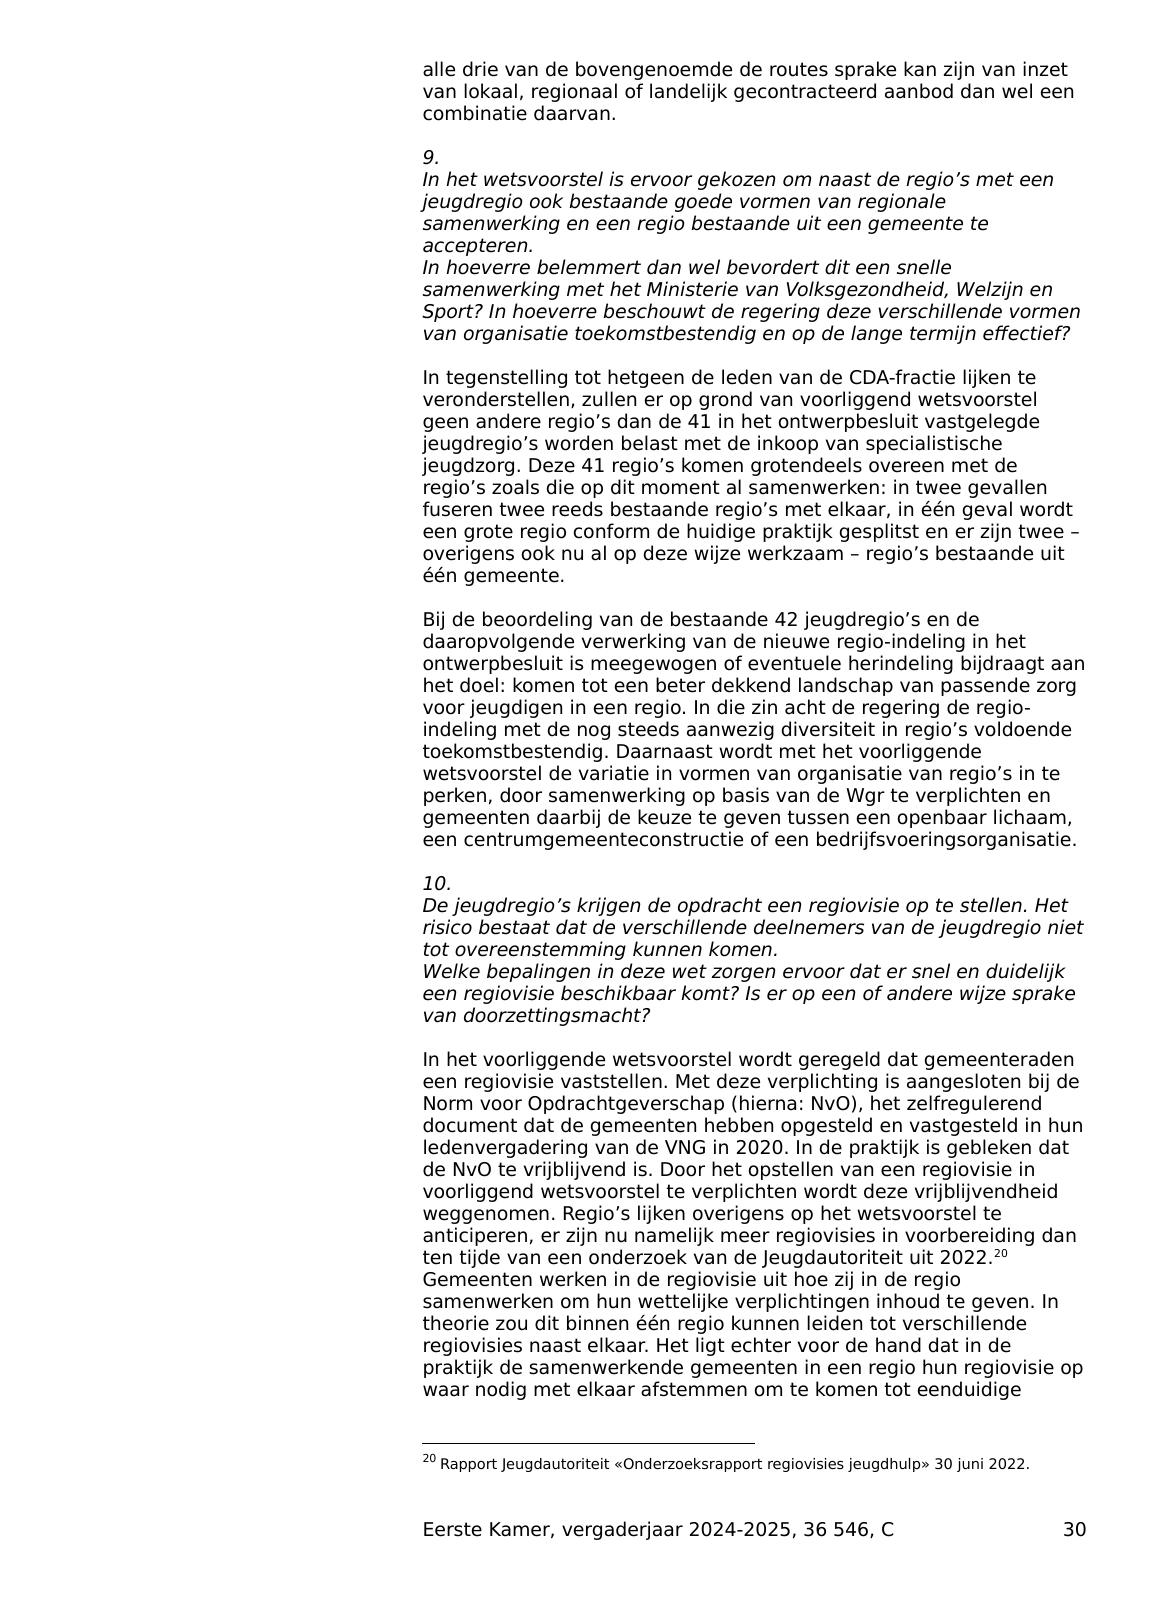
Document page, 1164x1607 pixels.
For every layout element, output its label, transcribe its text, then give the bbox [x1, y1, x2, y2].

text Bij de beoordeling van de bestaande 42 jeugdregio’s en de daaropvolgende verwerking van de nieuwe regio-indeling in het ontwerpbesluit is meegewogen of eventuele herindeling bijdraagt aan het doel: komen tot een beter dekkend landschap van passende zorg voor jeugdigen in een regio. In die zin acht de regering de regio-indeling met de nog steeds aanwezig diversiteit in regio’s voldoende toekomstbestendig. Daarnaast wordt met het voorliggende wetsvoorstel de variatie in vormen van organisatie van regio’s in te perken, door samenwerking op basis van de Wgr te verplichten en gemeenten daarbij de keuze te geven tussen een openbaar lichaam, een centrumgemeenteconstructie of een bedrijfsvoeringsorganisatie. [422, 609, 1087, 851]
text De jeugdregio’s krijgen de opdracht een regiovisie op te stellen. Het risico bestaat dat de verschillende deelnemers van de jeugdregio niet tot overeenstemming kunnen komen. [422, 895, 1087, 961]
text Welke bepalingen in deze wet zorgen ervoor dat er snel en duidelijk een regiovisie beschikbaar komt? Is er op een of andere wijze sprake van doorzettingsmacht? [422, 961, 1087, 1027]
text 10. [422, 873, 1087, 895]
text In hoeverre belemmert dan wel bevordert dit een snelle samenwerking met het Ministerie van Volksgezondheid, Welzijn en Sport? In hoeverre beschouwt de regering deze verschillende vormen van organisatie toekomstbestendig en op de lange termijn effectief? [422, 257, 1087, 345]
text alle drie van de bovengenoemde de routes sprake kan zijn van inzet van lokaal, regionaal of landelijk gecontracteerd aanbod dan wel een combinatie daarvan. [422, 59, 1087, 125]
text In het wetsvoorstel is ervoor gekozen om naast de regio’s met een jeugdregio ook bestaande goede vormen van regionale samenwerking en een regio bestaande uit een gemeente te accepteren. [422, 169, 1087, 257]
text Gemeenten werken in de regiovisie uit hoe zij in de regio samenwerken om hun wettelijke verplichtingen inhoud te geven. In theorie zou dit binnen één regio kunnen leiden tot verschillende regiovisies naast elkaar. Het ligt echter voor de hand dat in de praktijk de samenwerkende gemeenten in een regio hun regiovisie op waar nodig met elkaar afstemmen om te komen tot eenduidige [422, 1269, 1087, 1401]
text Rapport Jeugdautoriteit «Onderzoeksrapport regiovisies jeugdhulp» 30 juni 2022. [422, 1452, 1087, 1474]
text In tegenstelling tot hetgeen de leden van de CDA-fractie lijken te veronderstellen, zullen er op grond van voorliggend wetsvoorstel geen andere regio’s dan de 41 in het ontwerpbesluit vastgelegde jeugdregio’s worden belast met de inkoop van specialistische jeugdzorg. Deze 41 regio’s komen grotendeels overeen met de regio’s zoals die op dit moment al samenwerken: in twee gevallen fuseren twee reeds bestaande regio’s met elkaar, in één geval wordt een grote regio conform de huidige praktijk gesplitst en er zijn twee – overigens ook nu al op deze wijze werkzaam – regio’s bestaande uit één gemeente. [422, 367, 1087, 587]
text In het voorliggende wetsvoorstel wordt geregeld dat gemeenteraden een regiovisie vaststellen. Met deze verplichting is aangesloten bij de Norm voor Opdrachtgeverschap (hierna: NvO), het zelfregulerend document dat de gemeenten hebben opgesteld en vastgesteld in hun ledenvergadering van de VNG in 2020. In de praktijk is gebleken dat de NvO te vrijblijvend is. Door het opstellen van een regiovisie in voorliggend wetsvoorstel te verplichten wordt deze vrijblijvendheid weggenomen. Regio’s lijken overigens op het wetsvoorstel te anticiperen, er zijn nu namelijk meer regiovisies in voorbereiding dan ten tijde van een onderzoek van de Jeugdautoriteit uit 2022. [422, 1049, 1087, 1269]
text 9. [422, 147, 1087, 169]
